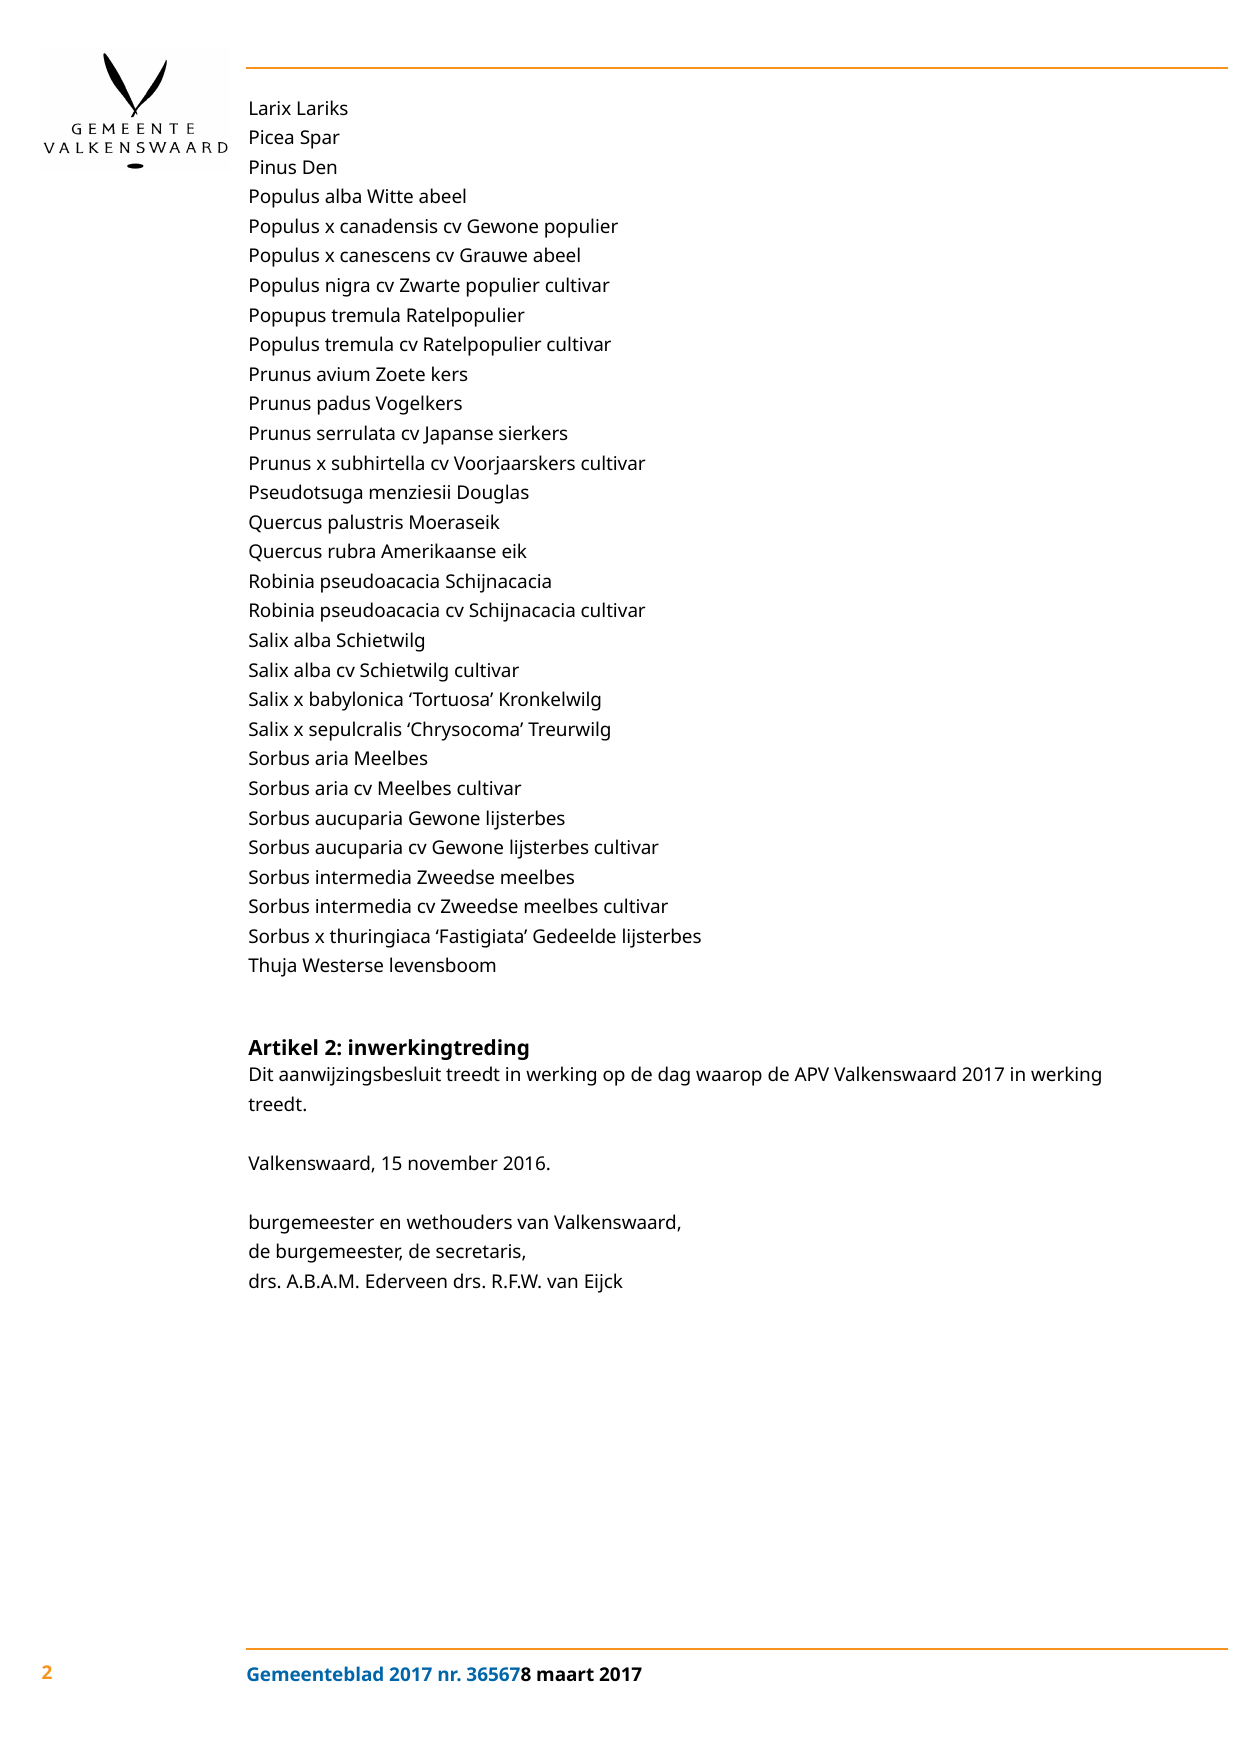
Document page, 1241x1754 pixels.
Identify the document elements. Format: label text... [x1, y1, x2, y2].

text drs. A.B.A.M. Ederveen drs. R.F.W. van Eijck [248, 1268, 1152, 1294]
text Dit aanwijzingsbesluit treedt in werking op de dag waarop de APV Valkenswaard 2017 in werking treedt. [248, 1061, 1152, 1116]
text Populus x canadensis cv Gewone populier [248, 213, 1152, 239]
picture [41, 47, 231, 172]
text Salix alba Schietwilg [248, 627, 1152, 653]
text Salix alba cv Schietwilg cultivar [248, 657, 1152, 683]
text Populus tremula cv Ratelpopulier cultivar [248, 331, 1152, 357]
text Artikel 2: inwerkingtreding [248, 1033, 1152, 1061]
text Prunus x subhirtella cv Voorjaarskers cultivar [248, 450, 1152, 476]
text Sorbus aria Meelbes [248, 746, 1152, 771]
text Salix x babylonica ‘Tortuosa’ Kronkelwilg [248, 686, 1152, 712]
text Robinia pseudoacacia Schijnacacia [248, 568, 1152, 594]
text Prunus serrulata cv Japanse sierkers [248, 420, 1152, 446]
text Popupus tremula Ratelpopulier [248, 302, 1152, 328]
text Quercus rubra Amerikaanse eik [248, 538, 1152, 564]
text Larix Lariks [248, 95, 1152, 121]
text Pinus Den [248, 154, 1152, 180]
text Sorbus intermedia cv Zweedse meelbes cultivar [248, 893, 1152, 919]
text Robinia pseudoacacia cv Schijnacacia cultivar [248, 598, 1152, 623]
text Populus x canescens cv Grauwe abeel [248, 243, 1152, 268]
text Quercus palustris Moeraseik [248, 509, 1152, 535]
text Picea Spar [248, 124, 1152, 150]
text Populus alba Witte abeel [248, 183, 1152, 209]
text Pseudotsuga menziesii Douglas [248, 479, 1152, 505]
text Sorbus aucuparia Gewone lijsterbes [248, 805, 1152, 831]
text de burgemeester, de secretaris, [248, 1239, 1152, 1264]
text Sorbus x thuringiaca ‘Fastigiata’ Gedeelde lijsterbes [248, 923, 1152, 949]
text Prunus padus Vogelkers [248, 391, 1152, 416]
text Sorbus intermedia Zweedse meelbes [248, 864, 1152, 890]
text Salix x sepulcralis ‘Chrysocoma’ Treurwilg [248, 716, 1152, 742]
text Prunus avium Zoete kers [248, 361, 1152, 387]
text Sorbus aria cv Meelbes cultivar [248, 775, 1152, 801]
text Populus nigra cv Zwarte populier cultivar [248, 272, 1152, 298]
text Sorbus aucuparia cv Gewone lijsterbes cultivar [248, 834, 1152, 860]
text burgemeester en wethouders van Valkenswaard, [248, 1209, 1152, 1235]
text Thuja Westerse levensboom [248, 953, 1152, 978]
text Valkenswaard, 15 november 2016. [248, 1150, 1152, 1176]
